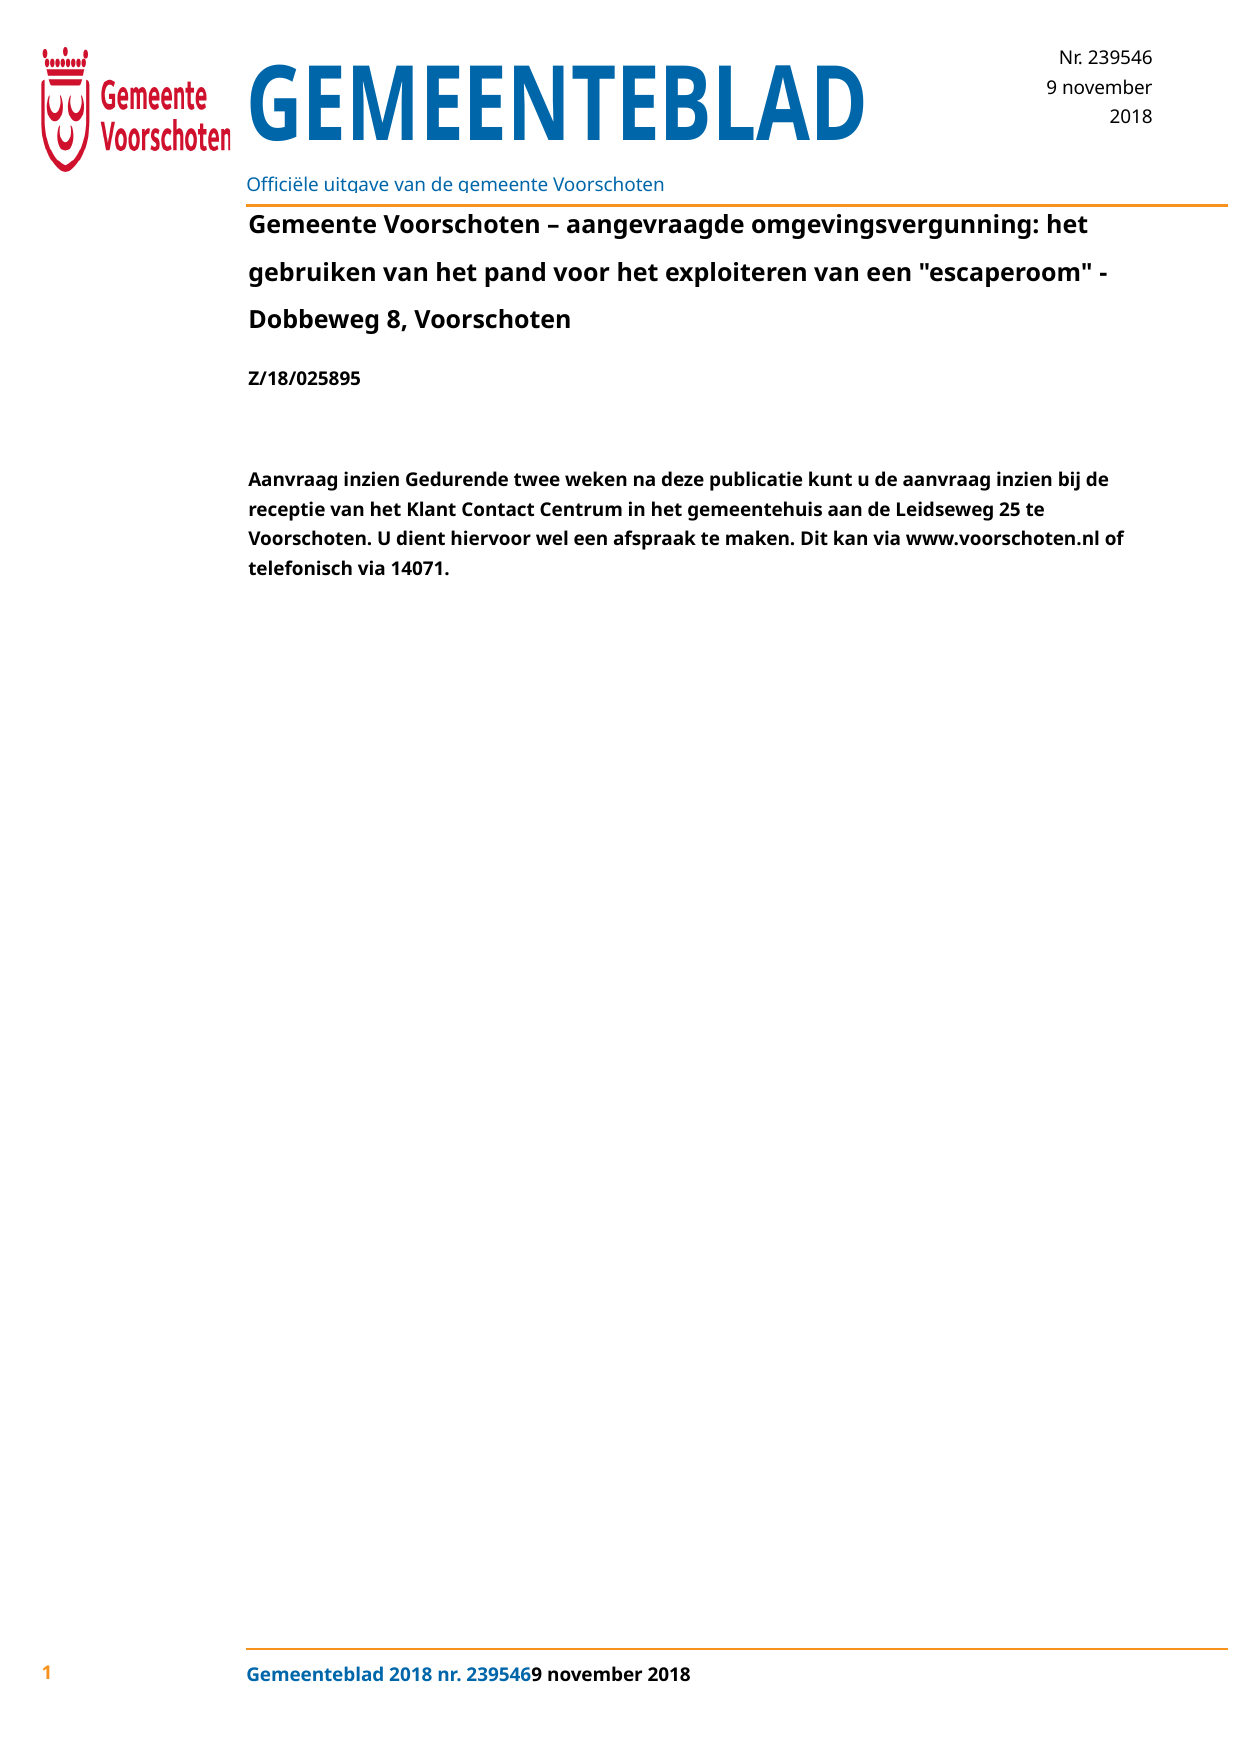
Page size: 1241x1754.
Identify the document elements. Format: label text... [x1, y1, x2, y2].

picture [41, 47, 231, 172]
text Gemeente Voorschoten – aangevraagde omgevingsvergunning: het gebruiken van het pand voor het exploiteren van een "escaperoom" - Dobbeweg 8, Voorschoten [248, 207, 1152, 336]
text Z/18/025895 [248, 366, 1152, 391]
text Aanvraag inzien Gedurende twee weken na deze publicatie kunt u de aanvraag inzien bij de receptie van het Klant Contact Centrum in het gemeentehuis aan de Leidseweg 25 te Voorschoten. U dient hiervoor wel een afspraak te maken. Dit kan via www.voorschoten.nl of telefonisch via 14071. [248, 466, 1152, 581]
